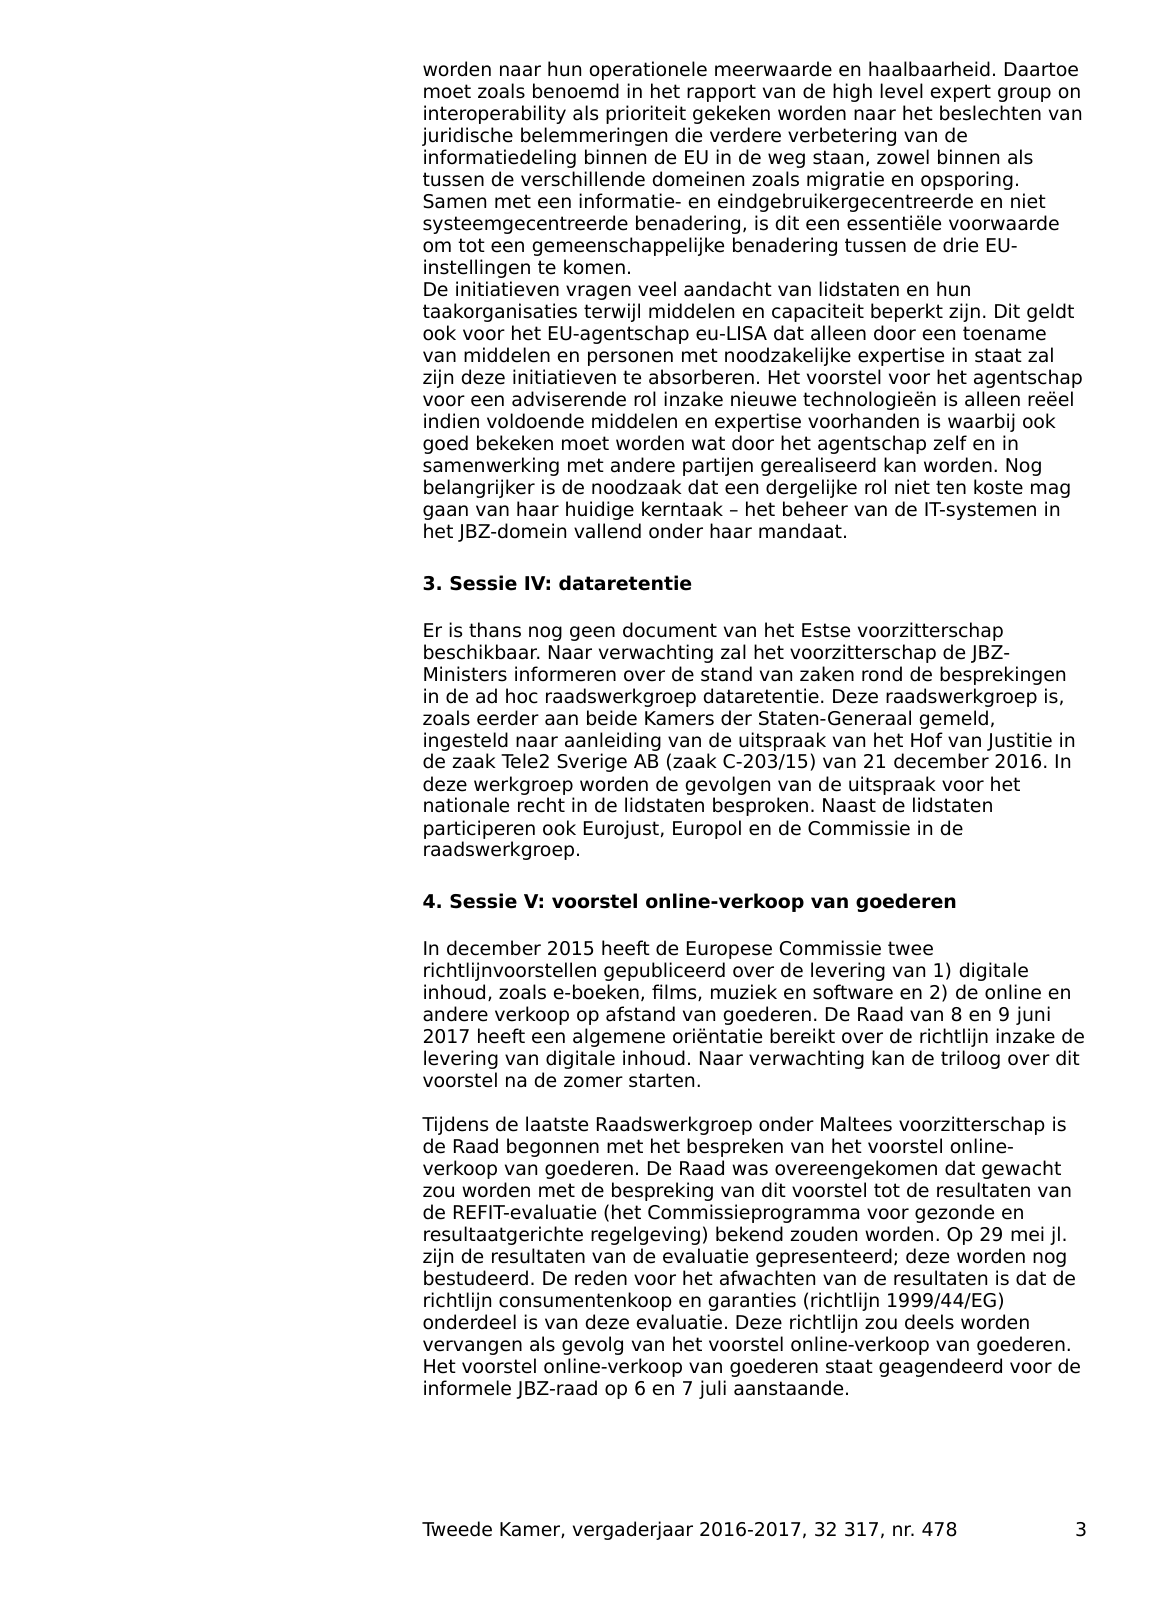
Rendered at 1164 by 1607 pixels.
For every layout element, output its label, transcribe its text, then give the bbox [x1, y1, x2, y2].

text Tijdens de laatste Raadswerkgroep onder Maltees voorzitterschap is de Raad begonnen met het bespreken van het voorstel online-verkoop van goederen. De Raad was overeengekomen dat gewacht zou worden met de bespreking van dit voorstel tot de resultaten van de REFIT-evaluatie (het Commissieprogramma voor gezonde en resultaatgerichte regelgeving) bekend zouden worden. Op 29 mei jl. zijn de resultaten van de evaluatie gepresenteerd; deze worden nog bestudeerd. De reden voor het afwachten van de resultaten is dat de richtlijn consumentenkoop en garanties (richtlijn 1999/44/EG) onderdeel is van deze evaluatie. Deze richtlijn zou deels worden vervangen als gevolg van het voorstel online-verkoop van goederen. Het voorstel online-verkoop van goederen staat geagendeerd voor de informele JBZ-raad op 6 en 7 juli aanstaande. [422, 1114, 1087, 1400]
subtitle 3. Sessie IV: dataretentie [422, 573, 1087, 594]
text worden naar hun operationele meerwaarde en haalbaarheid. Daartoe moet zoals benoemd in het rapport van de high level expert group on interoperability als prioriteit gekeken worden naar het beslechten van juridische belemmeringen die verdere verbetering van de informatiedeling binnen de EU in de weg staan, zowel binnen als tussen de verschillende domeinen zoals migratie en opsporing. Samen met een informatie- en eindgebruikergecentreerde en niet systeemgecentreerde benadering, is dit een essentiële voorwaarde om tot een gemeenschappelijke benadering tussen de drie EU-instellingen te komen. [422, 59, 1087, 279]
text De initiatieven vragen veel aandacht van lidstaten en hun taakorganisaties terwijl middelen en capaciteit beperkt zijn. Dit geldt ook voor het EU-agentschap eu-LISA dat alleen door een toename van middelen en personen met noodzakelijke expertise in staat zal zijn deze initiatieven te absorberen. Het voorstel voor het agentschap voor een adviserende rol inzake nieuwe technologieën is alleen reëel indien voldoende middelen en expertise voorhanden is waarbij ook goed bekeken moet worden wat door het agentschap zelf en in samenwerking met andere partijen gerealiseerd kan worden. Nog belangrijker is de noodzaak dat een dergelijke rol niet ten koste mag gaan van haar huidige kerntaak – het beheer van de IT-systemen in het JBZ-domein vallend onder haar mandaat. [422, 279, 1087, 543]
subtitle 4. Sessie V: voorstel online-verkoop van goederen [422, 891, 1087, 913]
text In december 2015 heeft de Europese Commissie twee richtlijnvoorstellen gepubliceerd over de levering van 1) digitale inhoud, zoals e-boeken, films, muziek en software en 2) de online en andere verkoop op afstand van goederen. De Raad van 8 en 9 juni 2017 heeft een algemene oriëntatie bereikt over de richtlijn inzake de levering van digitale inhoud. Naar verwachting kan de triloog over dit voorstel na de zomer starten. [422, 938, 1087, 1092]
text Er is thans nog geen document van het Estse voorzitterschap beschikbaar. Naar verwachting zal het voorzitterschap de JBZ-Ministers informeren over de stand van zaken rond de besprekingen in de ad hoc raadswerkgroep dataretentie. Deze raadswerkgroep is, zoals eerder aan beide Kamers der Staten-Generaal gemeld, ingesteld naar aanleiding van de uitspraak van het Hof van Justitie in de zaak Tele2 Sverige AB (zaak C-203/15) van 21 december 2016. In deze werkgroep worden de gevolgen van de uitspraak voor het nationale recht in de lidstaten besproken. Naast de lidstaten participeren ook Eurojust, Europol en de Commissie in de raadswerkgroep. [422, 619, 1087, 861]
